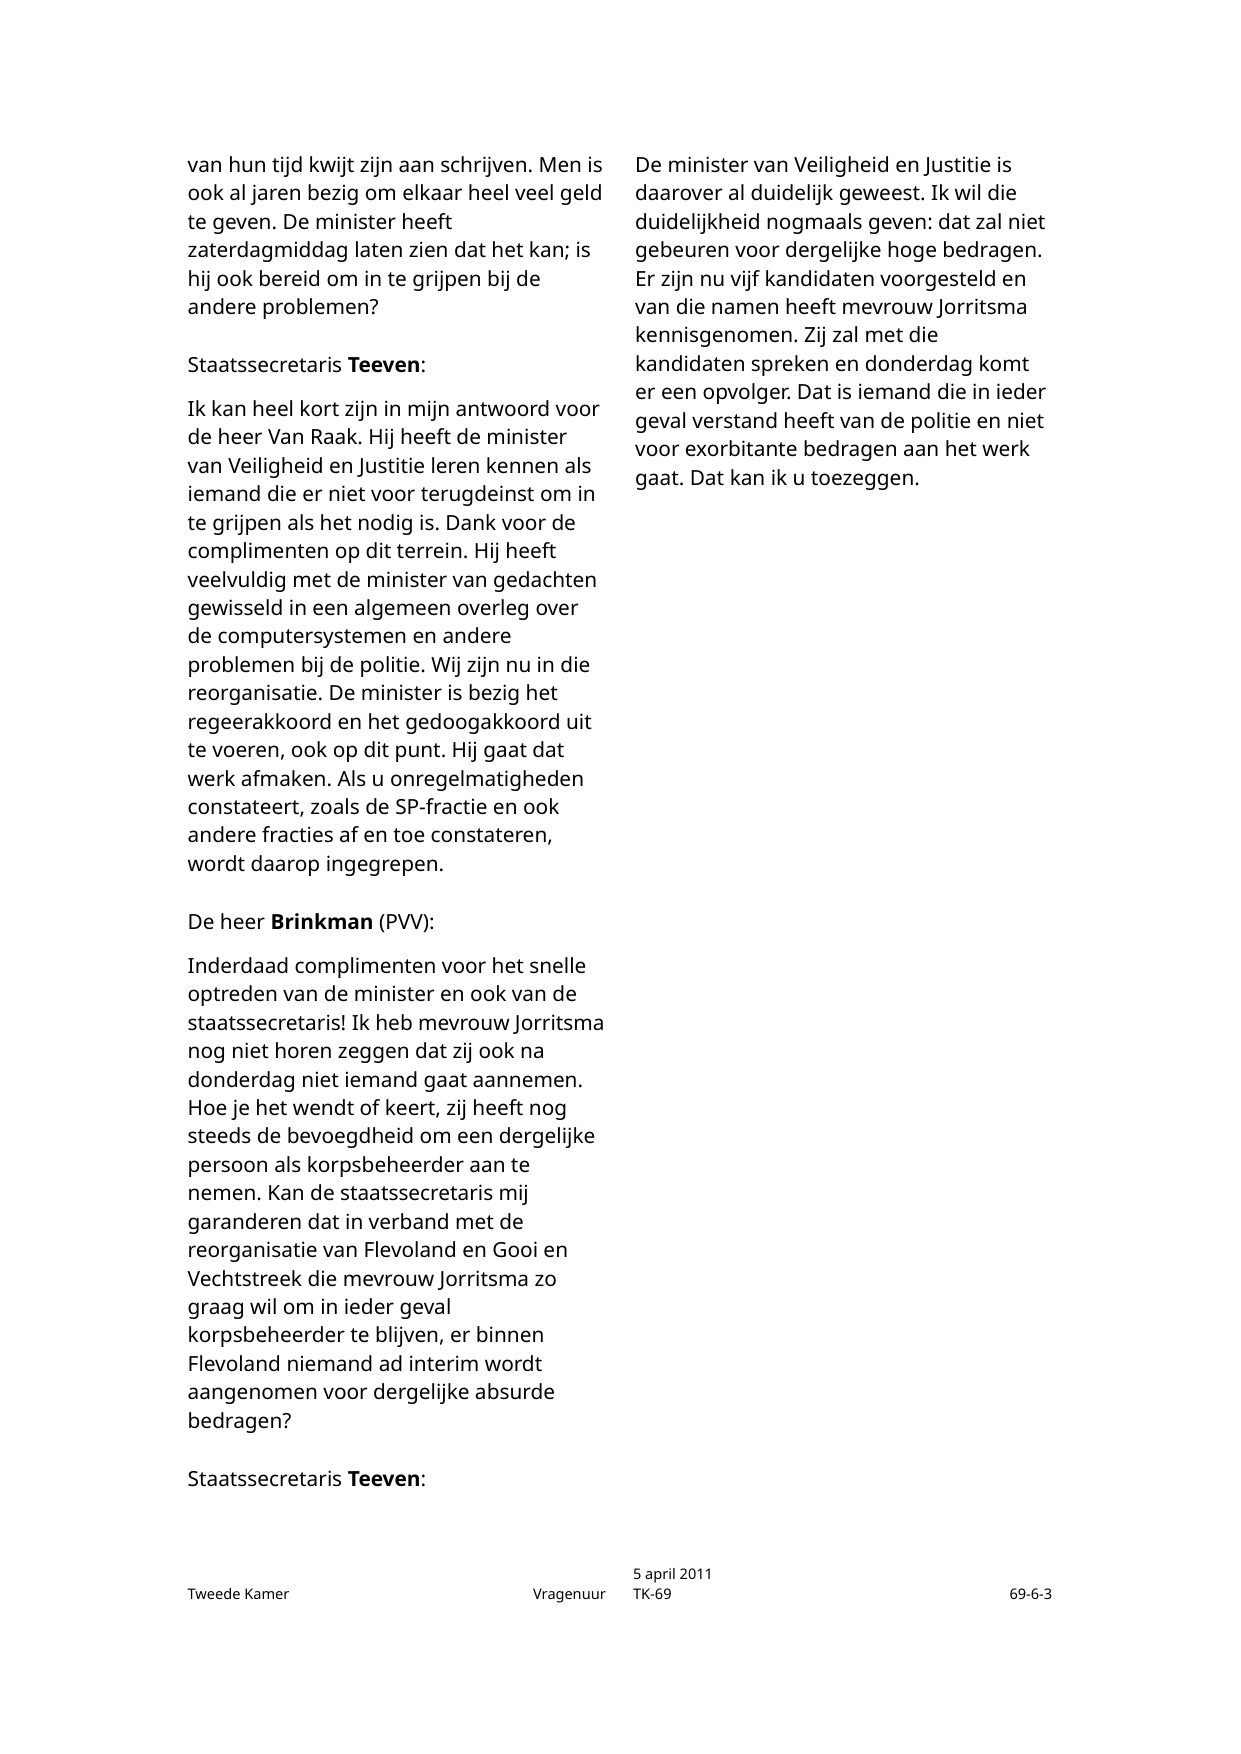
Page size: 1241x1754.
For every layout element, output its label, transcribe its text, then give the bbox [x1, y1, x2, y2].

text Inderdaad complimenten voor het snelle optreden van de minister en ook van de staatssecretaris! Ik heb mevrouw Jorritsma nog niet horen zeggen dat zij ook na donderdag niet iemand gaat aannemen. Hoe je het wendt of keert, zij heeft nog steeds de bevoegdheid om een dergelijke persoon als korpsbeheerder aan te nemen. Kan de staatssecretaris mij garanderen dat in verband met de reorganisatie van Flevoland en Gooi en Vechtstreek die mevrouw Jorritsma zo graag wil om in ieder geval korpsbeheerder te blijven, er binnen Flevoland niemand ad interim wordt aangenomen voor dergelijke absurde bedragen? [187, 951, 605, 1434]
text Ik kan heel kort zijn in mijn antwoord voor de heer Van Raak. Hij heeft de minister van Veiligheid en Justitie leren kennen als iemand die er niet voor terugdeinst om in te grijpen als het nodig is. Dank voor de complimenten op dit terrein. Hij heeft veelvuldig met de minister van gedachten gewisseld in een algemeen overleg over de computersystemen en andere problemen bij de politie. Wij zijn nu in die reorganisatie. De minister is bezig het regeerakkoord en het gedoogakkoord uit te voeren, ook op dit punt. Hij gaat dat werk afmaken. Als u onregelmatigheden constateert, zoals de SP-fractie en ook andere fracties af en toe constateren, wordt daarop ingegrepen. [187, 394, 605, 877]
text De heer Brinkman (PVV): [187, 907, 605, 936]
text Staatssecretaris Teeven: [187, 351, 605, 379]
text van hun tijd kwijt zijn aan schrijven. Men is ook al jaren bezig om elkaar heel veel geld te geven. De minister heeft zaterdagmiddag laten zien dat het kan; is hij ook bereid om in te grijpen bij de andere problemen? [187, 150, 605, 321]
text Staatssecretaris Teeven: [187, 1464, 605, 1493]
text De minister van Veiligheid en Justitie is daarover al duidelijk geweest. Ik wil die duidelijkheid nogmaals geven: dat zal niet gebeuren voor dergelijke hoge bedragen. Er zijn nu vijf kandidaten voorgesteld en van die namen heeft mevrouw Jorritsma kennisgenomen. Zij zal met die kandidaten spreken en donderdag komt er een opvolger. Dat is iemand die in ieder geval verstand heeft van de politie en niet voor exorbitante bedragen aan het werk gaat. Dat kan ik u toezeggen. [635, 150, 1053, 491]
